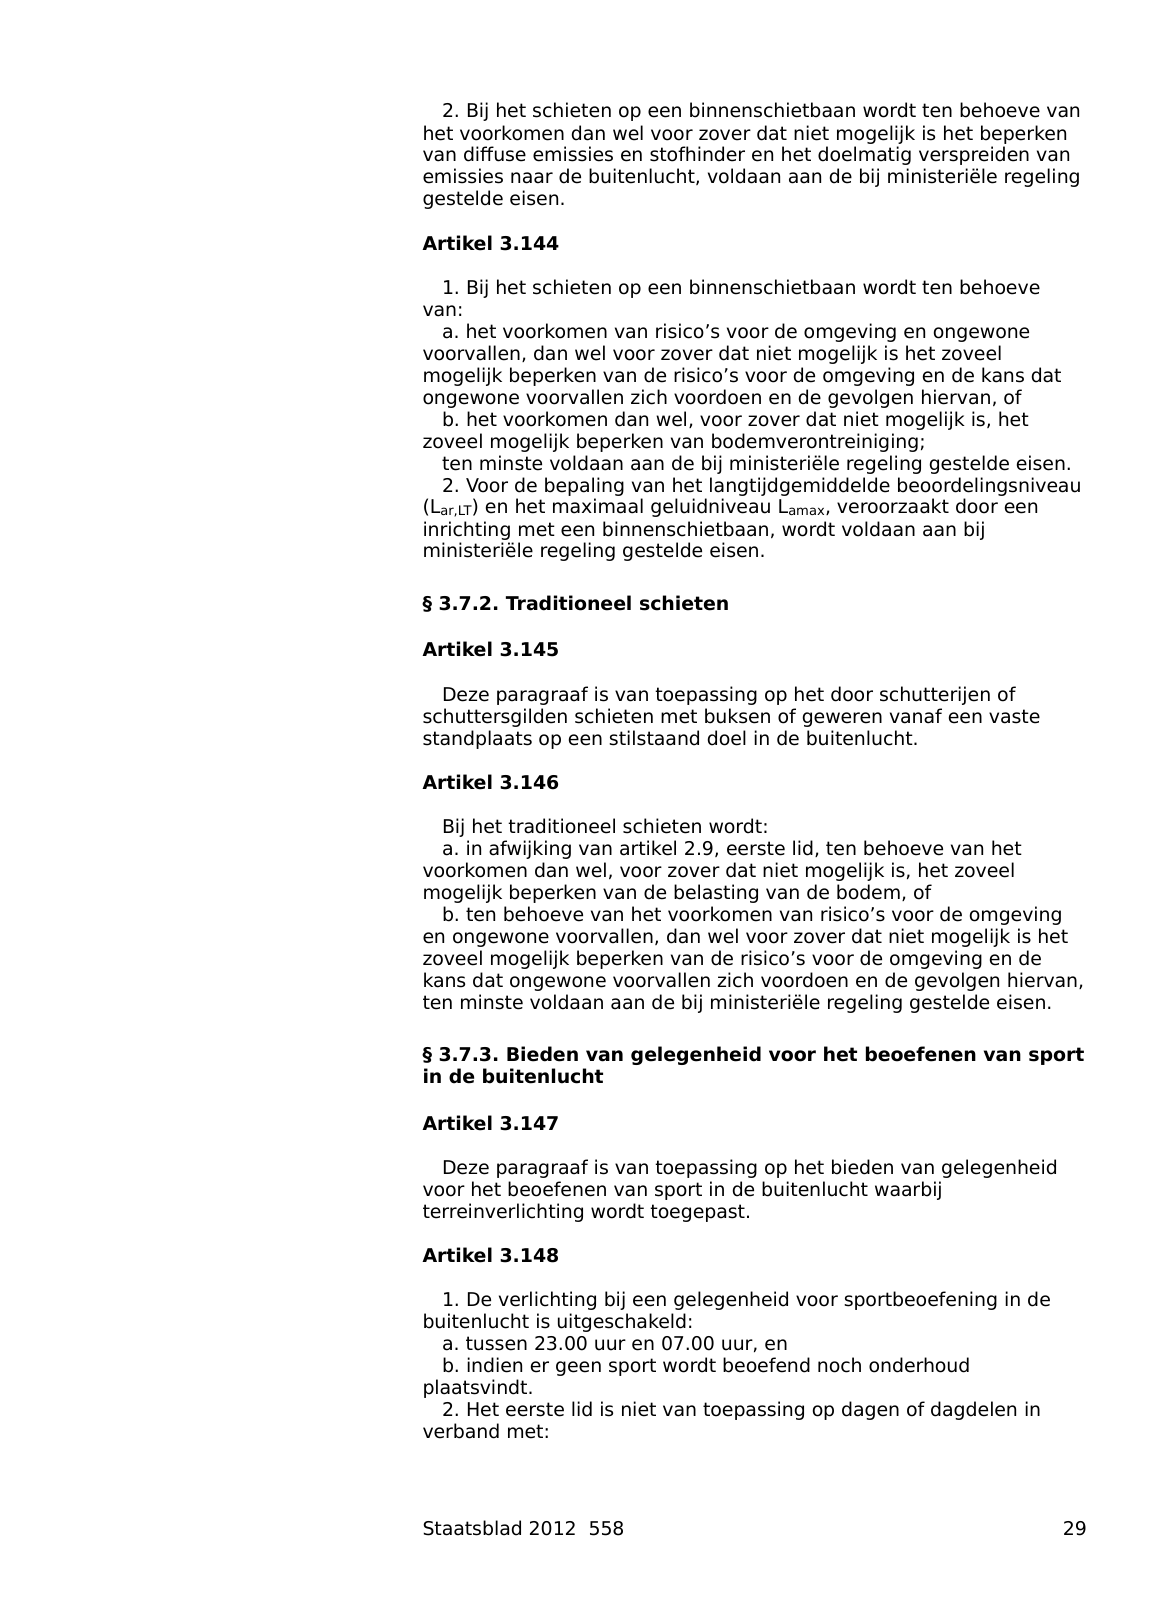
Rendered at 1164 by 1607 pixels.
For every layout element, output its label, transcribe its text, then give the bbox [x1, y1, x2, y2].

subtitle Artikel 3.146 [422, 772, 1087, 794]
subtitle § 3.7.2. Traditioneel schieten [422, 592, 1087, 614]
text 2. Het eerste lid is niet van toepassing op dagen of dagdelen in verband met: [422, 1399, 1087, 1443]
text b. ten behoeve van het voorkomen van risico’s voor de omgeving en ongewone voorvallen, dan wel voor zover dat niet mogelijk is het zoveel mogelijk beperken van de risico’s voor de omgeving en de kans dat ongewone voorvallen zich voordoen en de gevolgen hiervan, ten minste voldaan aan de bij ministeriële regeling gestelde eisen. [422, 904, 1087, 1014]
text 2. Voor de bepaling van het langtijdgemiddelde beoordelingsniveau (Lar,LT) en het maximaal geluidniveau Lamax, veroorzaakt door een inrichting met een binnenschietbaan, wordt voldaan aan bij ministeriële regeling gestelde eisen. [422, 474, 1087, 562]
text a. het voorkomen van risico’s voor de omgeving en ongewone voorvallen, dan wel voor zover dat niet mogelijk is het zoveel mogelijk beperken van de risico’s voor de omgeving en de kans dat ongewone voorvallen zich voordoen en de gevolgen hiervan, of [422, 321, 1087, 408]
text b. het voorkomen dan wel, voor zover dat niet mogelijk is, het zoveel mogelijk beperken van bodemverontreiniging; [422, 408, 1087, 452]
text 2. Bij het schieten op een binnenschietbaan wordt ten behoeve van het voorkomen dan wel voor zover dat niet mogelijk is het beperken van diffuse emissies en stofhinder en het doelmatig verspreiden van emissies naar de buitenlucht, voldaan aan de bij ministeriële regeling gestelde eisen. [422, 100, 1087, 210]
text 1. De verlichting bij een gelegenheid voor sportbeoefening in de buitenlucht is uitgeschakeld: [422, 1289, 1087, 1333]
text a. in afwijking van artikel 2.9, eerste lid, ten behoeve van het voorkomen dan wel, voor zover dat niet mogelijk is, het zoveel mogelijk beperken van de belasting van de bodem, of [422, 838, 1087, 904]
subtitle Artikel 3.148 [422, 1245, 1087, 1267]
text Deze paragraaf is van toepassing op het bieden van gelegenheid voor het beoefenen van sport in de buitenlucht waarbij terreinverlichting wordt toegepast. [422, 1157, 1087, 1223]
subtitle Artikel 3.147 [422, 1113, 1087, 1134]
text Bij het traditioneel schieten wordt: [422, 816, 1087, 838]
subtitle § 3.7.3. Bieden van gelegenheid voor het beoefenen van sport in de buitenlucht [422, 1044, 1087, 1088]
text 1. Bij het schieten op een binnenschietbaan wordt ten behoeve van: [422, 277, 1087, 321]
text ten minste voldaan aan de bij ministeriële regeling gestelde eisen. [422, 452, 1087, 474]
text a. tussen 23.00 uur en 07.00 uur, en [422, 1333, 1087, 1355]
subtitle Artikel 3.145 [422, 639, 1087, 661]
subtitle Artikel 3.144 [422, 232, 1087, 254]
text b. indien er geen sport wordt beoefend noch onderhoud plaatsvindt. [422, 1355, 1087, 1399]
text Deze paragraaf is van toepassing op het door schutterijen of schuttersgilden schieten met buksen of geweren vanaf een vaste standplaats op een stilstaand doel in de buitenlucht. [422, 683, 1087, 749]
